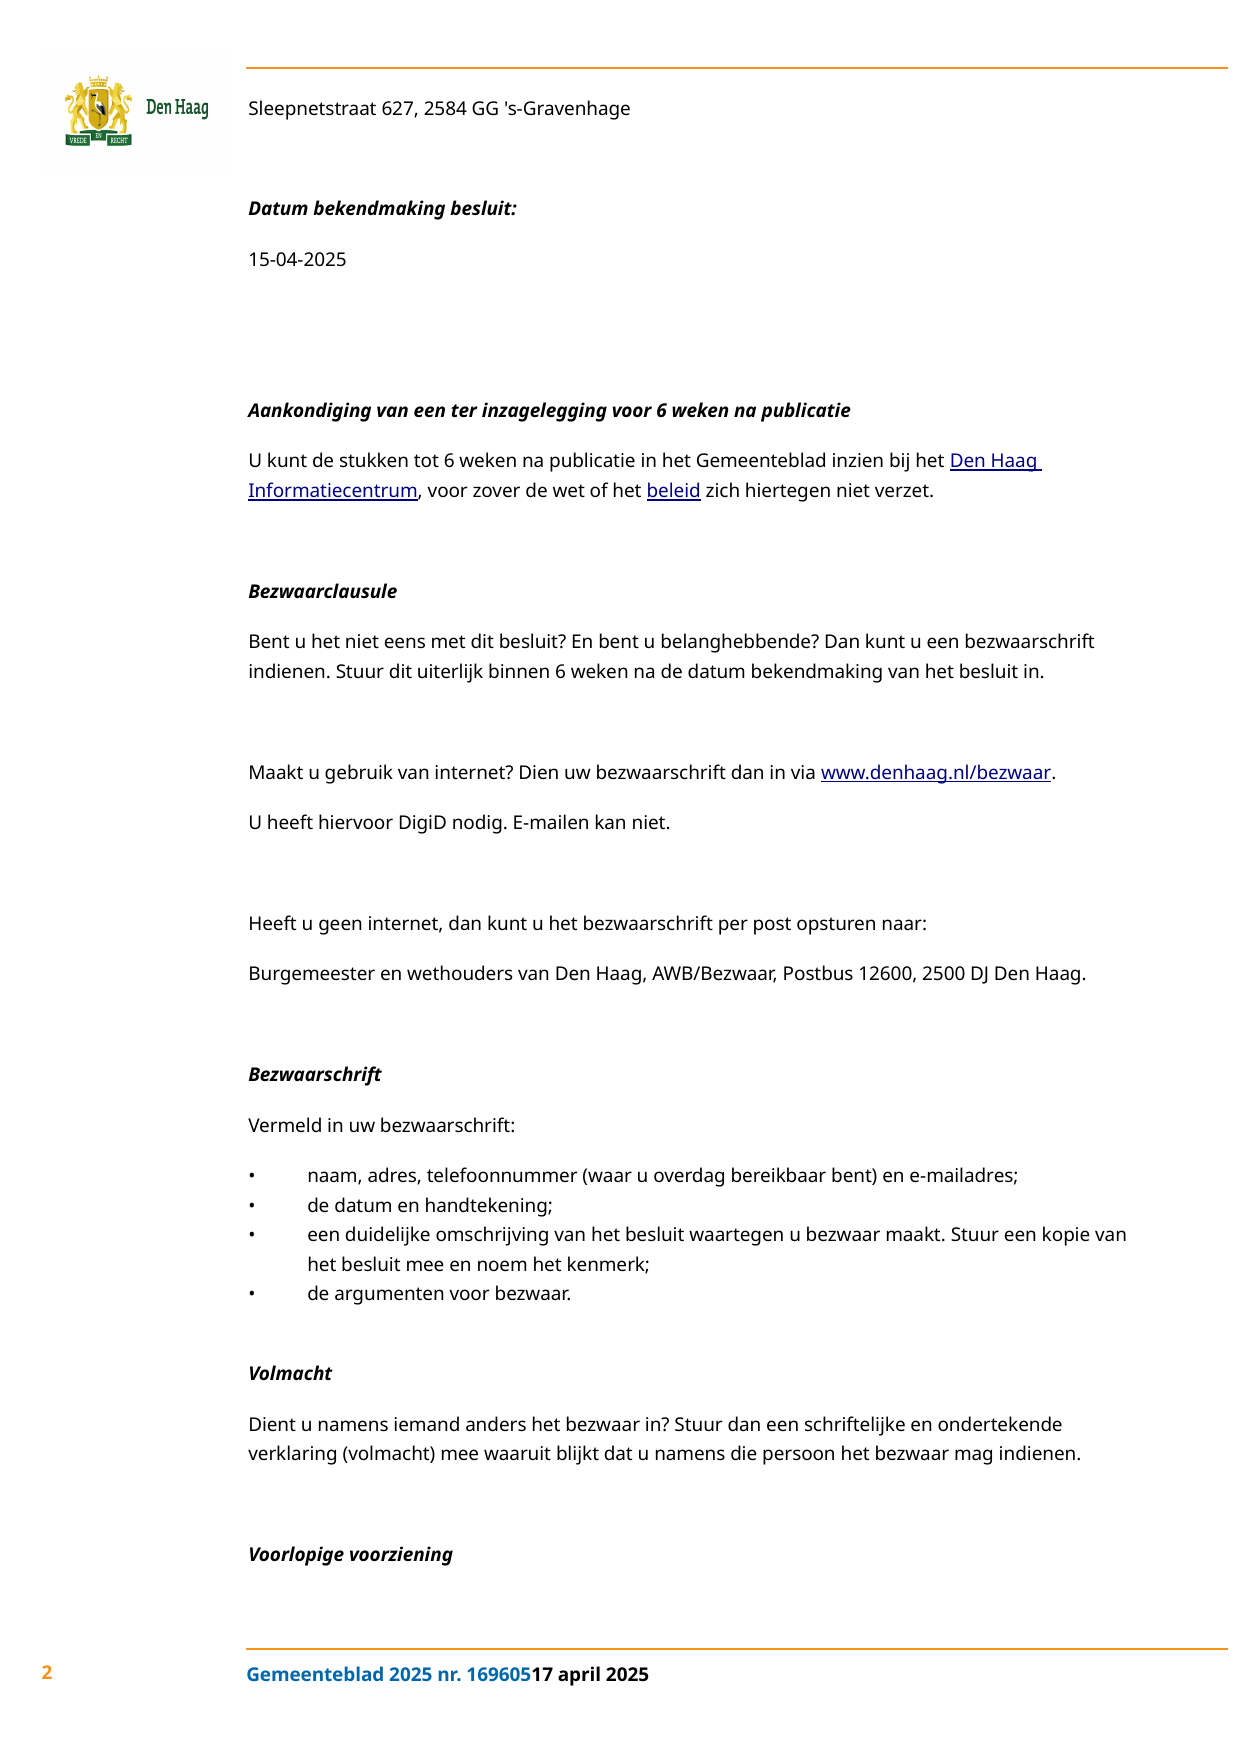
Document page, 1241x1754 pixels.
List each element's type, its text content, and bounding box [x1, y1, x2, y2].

text Datum bekendmaking besluit: [248, 196, 1152, 221]
text Vermeld in uw bezwaarschrift: [248, 1112, 1152, 1138]
text Voorlopige voorziening [248, 1541, 1152, 1567]
text Burgemeester en wethouders van Den Haag, AWB/Bezwaar, Postbus 12600, 2500 DJ Den Haag. [248, 961, 1152, 986]
text Aankondiging van een ter inzagelegging voor 6 weken na publicatie [248, 397, 1152, 423]
list naam, adres, telefoonnummer (waar u overdag bereikbaar bent) en e-mailadres; [248, 1162, 1152, 1188]
text U heeft hiervoor DigiD nodig. E-mailen kan niet. [248, 809, 1152, 835]
text Bent u het niet eens met dit besluit? En bent u belanghebbende? Dan kunt u een bezwaarschrift indienen. Stuur dit uiterlijk binnen 6 weken na de datum bekendmaking van het besluit in. [248, 628, 1152, 684]
text Sleepnetstraat 627, 2584 GG 's-Gravenhage [248, 95, 1152, 121]
text Dient u namens iemand anders het bezwaar in? Stuur dan een schriftelijke en ondertekende verklaring (volmacht) mee waaruit blijkt dat u namens die persoon het bezwaar mag indienen. [248, 1411, 1152, 1466]
text U kunt de stukken tot 6 weken na publicatie in het Gemeenteblad inzien bij het Den Haag Informatiecentrum, voor zover de wet of het beleid zich hiertegen niet verzet. [248, 448, 1152, 503]
list een duidelijke omschrijving van het besluit waartegen u bezwaar maakt. Stuur een kopie van het besluit mee en noem het kenmerk; [248, 1221, 1152, 1277]
text Maakt u gebruik van internet? Dien uw bezwaarschrift dan in via www.denhaag.nl/bezwaar. [248, 759, 1152, 785]
text Bezwaarschrift [248, 1061, 1152, 1087]
list de argumenten voor bezwaar. [248, 1281, 1152, 1306]
text Volmacht [248, 1361, 1152, 1386]
list de datum en handtekening; [248, 1192, 1152, 1218]
text 15-04-2025 [248, 246, 1152, 272]
picture [41, 47, 231, 172]
text Bezwaarclausule [248, 578, 1152, 604]
text Heeft u geen internet, dan kunt u het bezwaarschrift per post opsturen naar: [248, 910, 1152, 936]
